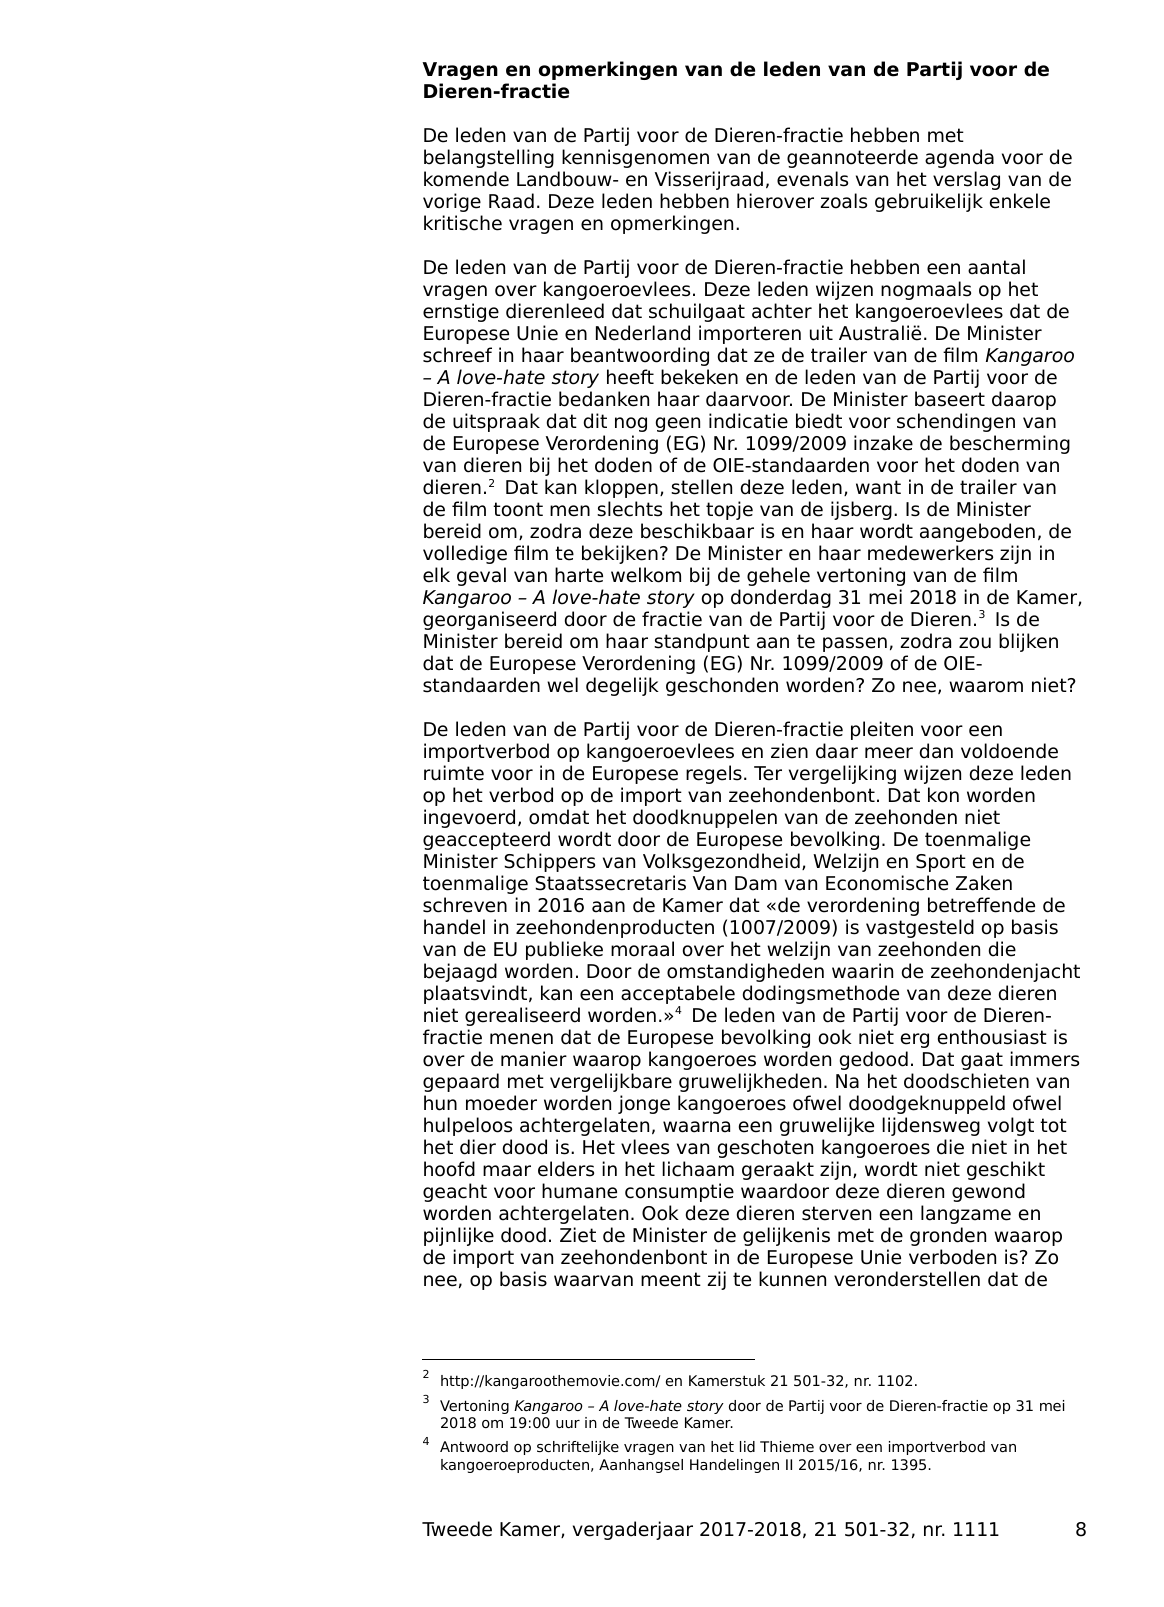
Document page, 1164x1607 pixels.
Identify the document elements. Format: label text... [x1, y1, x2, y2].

subtitle Vragen en opmerkingen van de leden van de Partij voor de Dieren-fractie [422, 59, 1087, 103]
text De leden van de Partij voor de Dieren-fractie pleiten voor een importverbod op kangoeroevlees en zien daar meer dan voldoende ruimte voor in de Europese regels. Ter vergelijking wijzen deze leden op het verbod op de import van zeehondenbont. Dat kon worden ingevoerd, omdat het doodknuppelen van de zeehonden niet geaccepteerd wordt door de Europese bevolking. De toenmalige Minister Schippers van Volksgezondheid, Welzijn en Sport en de toenmalige Staatssecretaris Van Dam van Economische Zaken schreven in 2016 aan de Kamer dat «de verordening betreffende de handel in zeehondenproducten (1007/2009) is vastgesteld op basis van de EU publieke moraal over het welzijn van zeehonden die bejaagd worden. Door de omstandigheden waarin de zeehondenjacht plaatsvindt, kan een acceptabele dodingsmethode van deze dieren niet gerealiseerd worden.» De leden van de Partij voor de Dieren-fractie menen dat de Europese bevolking ook niet erg enthousiast is over de manier waarop kangoeroes worden gedood. Dat gaat immers gepaard met vergelijkbare gruwelijkheden. Na het doodschieten van hun moeder worden jonge kangoeroes ofwel doodgeknuppeld ofwel hulpeloos achtergelaten, waarna een gruwelijke lijdensweg volgt tot het dier dood is. Het vlees van geschoten kangoeroes die niet in het hoofd maar elders in het lichaam geraakt zijn, wordt niet geschikt geacht voor humane consumptie waardoor deze dieren gewond worden achtergelaten. Ook deze dieren sterven een langzame en pijnlijke dood. Ziet de Minister de gelijkenis met de gronden waarop de import van zeehondenbont in de Europese Unie verboden is? Zo nee, op basis waarvan meent zij te kunnen veronderstellen dat de [422, 719, 1087, 1291]
text De leden van de Partij voor de Dieren-fractie hebben een aantal vragen over kangoeroevlees. Deze leden wijzen nogmaals op het ernstige dierenleed dat schuilgaat achter het kangoeroevlees dat de Europese Unie en Nederland importeren uit Australië. De Minister schreef in haar beantwoording dat ze de trailer van de film Kangaroo – A love-hate story heeft bekeken en de leden van de Partij voor de Dieren-fractie bedanken haar daarvoor. De Minister baseert daarop de uitspraak dat dit nog geen indicatie biedt voor schendingen van de Europese Verordening (EG) Nr. 1099/2009 inzake de bescherming van dieren bij het doden of de OIE-standaarden voor het doden van dieren. Dat kan kloppen, stellen deze leden, want in de trailer van de film toont men slechts het topje van de ijsberg. Is de Minister bereid om, zodra deze beschikbaar is en haar wordt aangeboden, de volledige film te bekijken? De Minister en haar medewerkers zijn in elk geval van harte welkom bij de gehele vertoning van de film Kangaroo – A love-hate story op donderdag 31 mei 2018 in de Kamer, georganiseerd door de fractie van de Partij voor de Dieren. Is de Minister bereid om haar standpunt aan te passen, zodra zou blijken dat de Europese Verordening (EG) Nr. 1099/2009 of de OIE-standaarden wel degelijk geschonden worden? Zo nee, waarom niet? [422, 257, 1087, 697]
text Vertoning Kangaroo – A love-hate story door de Partij voor de Dieren-fractie op 31 mei 2018 om 19:00 uur in de Tweede Kamer. [422, 1393, 1087, 1432]
text De leden van de Partij voor de Dieren-fractie hebben met belangstelling kennisgenomen van de geannoteerde agenda voor de komende Landbouw- en Visserijraad, evenals van het verslag van de vorige Raad. Deze leden hebben hierover zoals gebruikelijk enkele kritische vragen en opmerkingen. [422, 125, 1087, 235]
text http://kangaroothemovie.com/ en Kamerstuk 21 501-32, nr. 1102. [422, 1368, 1087, 1391]
text Antwoord op schriftelijke vragen van het lid Thieme over een importverbod van kangoeroeproducten, Aanhangsel Handelingen II 2015/16, nr. 1395. [422, 1435, 1087, 1474]
